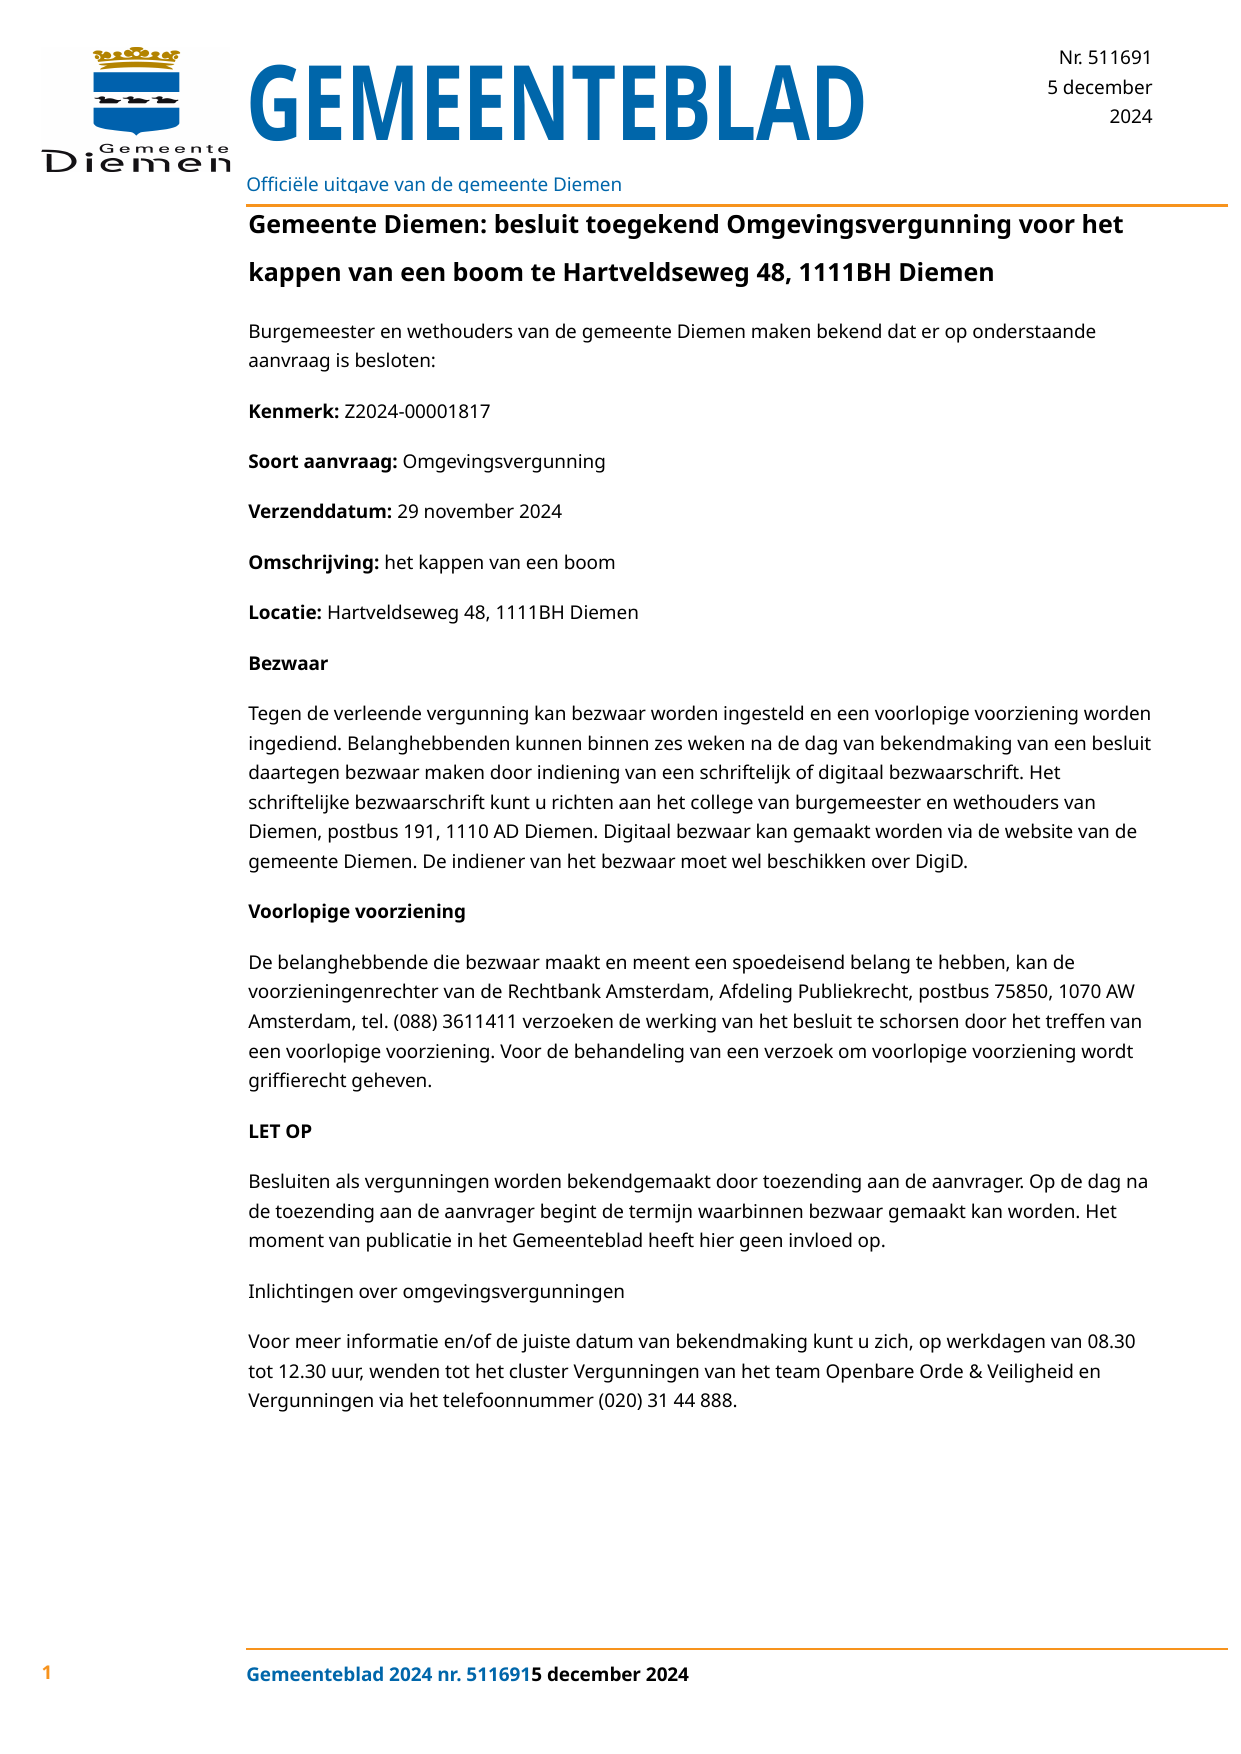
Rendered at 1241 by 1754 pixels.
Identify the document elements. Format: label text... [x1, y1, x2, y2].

text Kenmerk: Z2024-00001817 [248, 398, 1152, 424]
text Burgemeester en wethouders van de gemeente Diemen maken bekend dat er op onderstaande aanvraag is besloten: [248, 318, 1152, 373]
text Gemeente Diemen: besluit toegekend Omgevingsvergunning voor het kappen van een boom te Hartveldseweg 48, 1111BH Diemen [248, 207, 1152, 288]
text De belanghebbende die bezwaar maakt en meent een spoedeisend belang te hebben, kan de voorzieningenrechter van de Rechtbank Amsterdam, Afdeling Publiekrecht, postbus 75850, 1070 AW Amsterdam, tel. (088) 3611411 verzoeken de werking van het besluit te schorsen door het treffen van een voorlopige voorziening. Voor de behandeling van een verzoek om voorlopige voorziening wordt griffierecht geheven. [248, 949, 1152, 1093]
text LET OP [248, 1118, 1152, 1144]
text Soort aanvraag: Omgevingsvergunning [248, 448, 1152, 474]
text Locatie: Hartveldseweg 48, 1111BH Diemen [248, 599, 1152, 625]
text Tegen de verleende vergunning kan bezwaar worden ingesteld en een voorlopige voorziening worden ingediend. Belanghebbenden kunnen binnen zes weken na de dag van bekendmaking van een besluit daartegen bezwaar maken door indiening van een schriftelijk of digitaal bezwaarschrift. Het schriftelijke bezwaarschrift kunt u richten aan het college van burgemeester en wethouders van Diemen, postbus 191, 1110 AD Diemen. Digitaal bezwaar kan gemaakt worden via de website van de gemeente Diemen. De indiener van het bezwaar moet wel beschikken over DigiD. [248, 700, 1152, 874]
text Verzenddatum: 29 november 2024 [248, 499, 1152, 524]
text Inlichtingen over omgevingsvergunningen [248, 1278, 1152, 1304]
text Bezwaar [248, 650, 1152, 676]
text Omschrijving: het kappen van een boom [248, 549, 1152, 575]
text Voorlopige voorziening [248, 899, 1152, 924]
picture [41, 47, 231, 172]
text Besluiten als vergunningen worden bekendgemaakt door toezending aan de aanvrager. Op de dag na de toezending aan de aanvrager begint de termijn waarbinnen bezwaar gemaakt kan worden. Het moment van publicatie in het Gemeenteblad heeft hier geen invloed op. [248, 1168, 1152, 1253]
text Voor meer informatie en/of de juiste datum van bekendmaking kunt u zich, op werkdagen van 08.30 tot 12.30 uur, wenden tot het cluster Vergunningen van het team Openbare Orde & Veiligheid en Vergunningen via het telefoonnummer (020) 31 44 888. [248, 1328, 1152, 1413]
